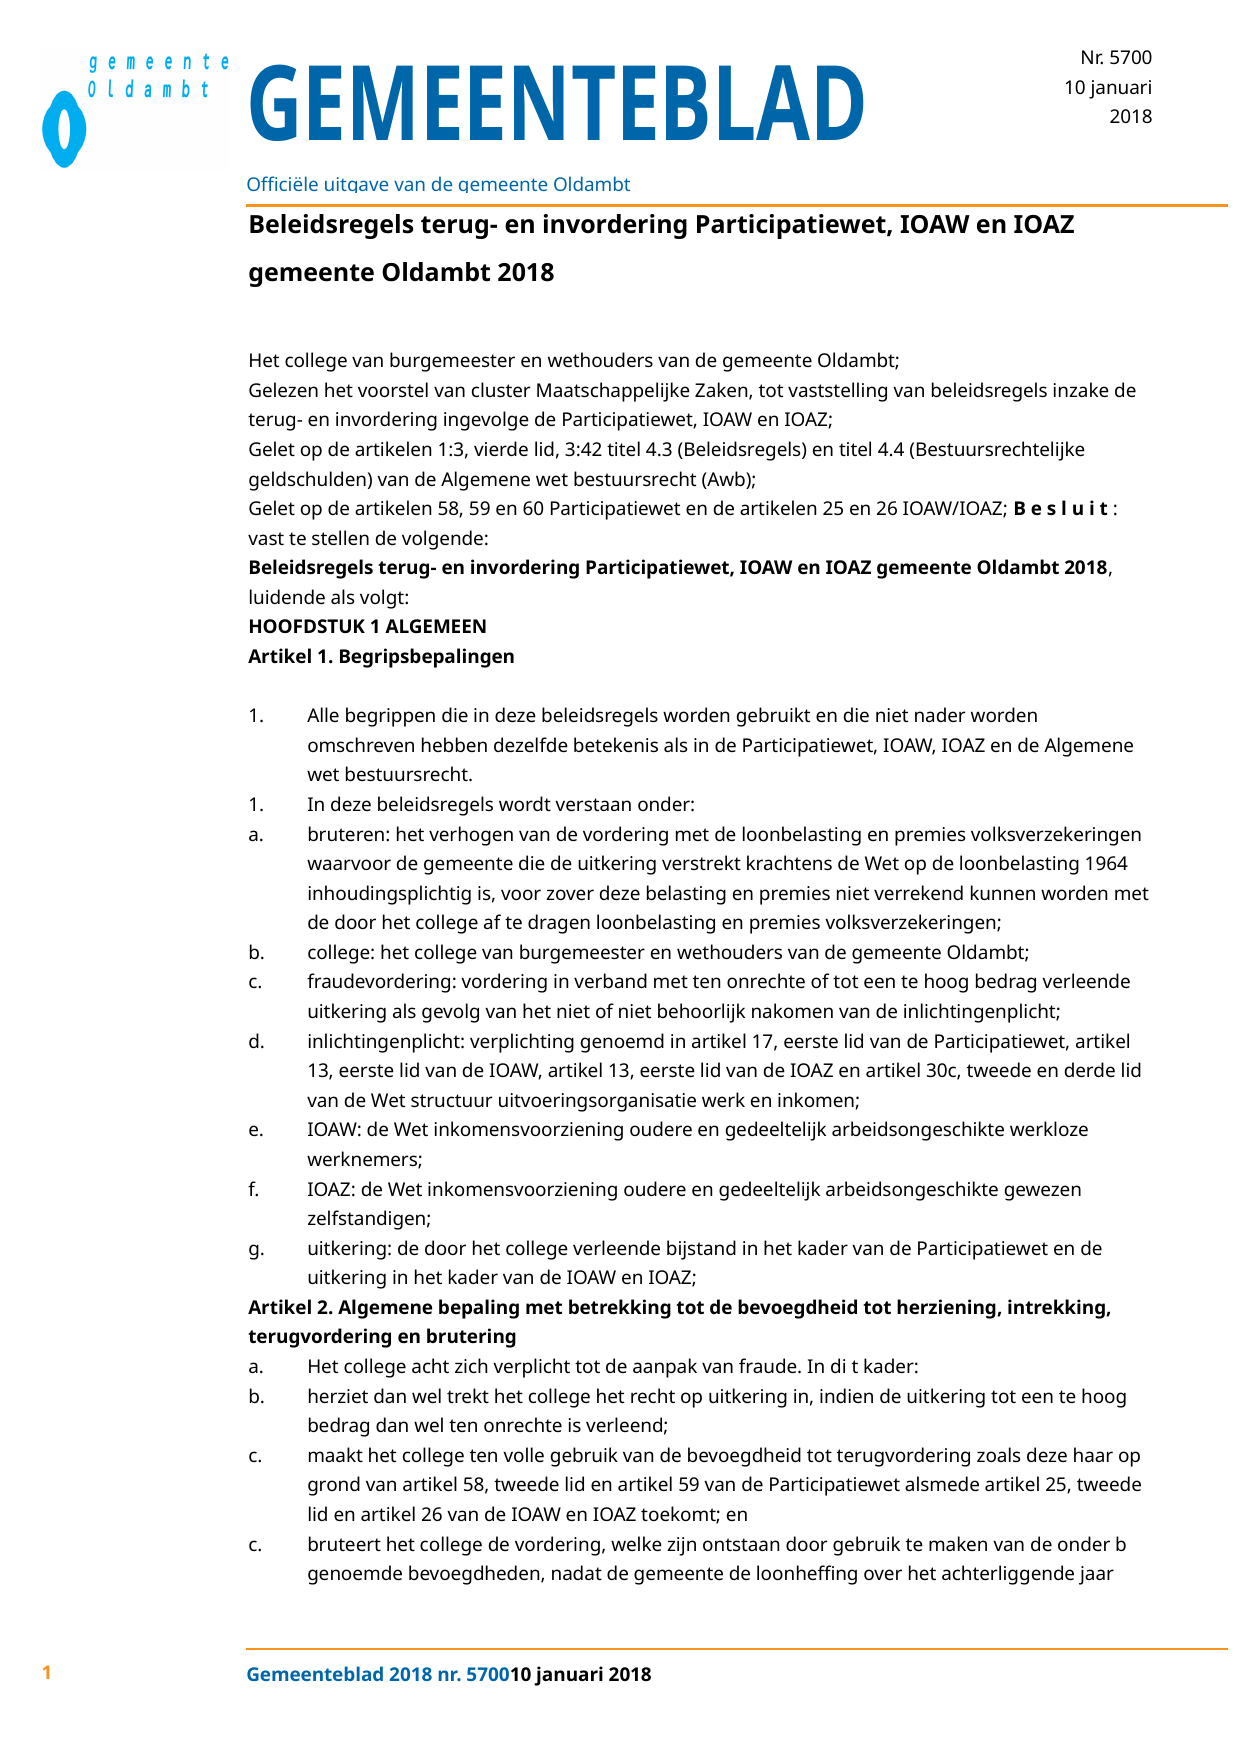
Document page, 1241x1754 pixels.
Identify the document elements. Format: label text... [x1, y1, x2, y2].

picture [41, 47, 231, 172]
text Gelezen het voorstel van cluster Maatschappelijke Zaken, tot vaststelling van beleidsregels inzake de terug- en invordering ingevolge de Participatiewet, IOAW en IOAZ; [248, 377, 1152, 432]
list maakt het college ten volle gebruik van de bevoegdheid tot terugvordering zoals deze haar op grond van artikel 58, tweede lid en artikel 59 van de Participatiewet alsmede artikel 25, tweede lid en artikel 26 van de IOAW en IOAZ toekomt; en [248, 1442, 1152, 1527]
text Artikel 2. Algemene bepaling met betrekking tot de bevoegdheid tot herziening, intrekking, terugvordering en brutering [248, 1294, 1152, 1349]
text HOOFDSTUK 1 ALGEMEEN [248, 614, 1152, 639]
list herziet dan wel trekt het college het recht op uitkering in, indien de uitkering tot een te hoog bedrag dan wel ten onrechte is verleend; [248, 1383, 1152, 1438]
text luidende als volgt: [248, 584, 1152, 610]
text Gelet op de artikelen 1:3, vierde lid, 3:42 titel 4.3 (Beleidsregels) en titel 4.4 (Bestuursrechtelijke geldschulden) van de Algemene wet bestuursrecht (Awb); [248, 436, 1152, 492]
text Het college van burgemeester en wethouders van de gemeente Oldambt; [248, 347, 1152, 373]
list bruteert het college de vordering, welke zijn ontstaan door gebruik te maken van de onder b genoemde bevoegdheden, nadat de gemeente de loonheffing over het achterliggende jaar [248, 1531, 1152, 1586]
list college: het college van burgemeester en wethouders van de gemeente Oldambt; [248, 939, 1152, 965]
list bruteren: het verhogen van de vordering met de loonbelasting en premies volksverzekeringen waarvoor de gemeente die de uitkering verstrekt krachtens de Wet op de loonbelasting 1964 inhoudingsplichtig is, voor zover deze belasting en premies niet verrekend kunnen worden met de door het college af te dragen loonbelasting en premies volksverzekeringen; [248, 821, 1152, 935]
list uitkering: de door het college verleende bijstand in het kader van de Participatiewet en de uitkering in het kader van de IOAW en IOAZ; [248, 1235, 1152, 1290]
text Beleidsregels terug- en invordering Participatiewet, IOAW en IOAZ gemeente Oldambt 2018, [248, 554, 1152, 580]
list Het college acht zich verplicht tot de aanpak van fraude. In di t kader: [248, 1353, 1152, 1379]
list inlichtingenplicht: verplichting genoemd in artikel 17, eerste lid van de Participatiewet, artikel 13, eerste lid van de IOAW, artikel 13, eerste lid van de IOAZ en artikel 30c, tweede en derde lid van de Wet structuur uitvoeringsorganisatie werk en inkomen; [248, 1028, 1152, 1113]
list In deze beleidsregels wordt verstaan onder: [248, 791, 1152, 817]
list IOAW: de Wet inkomensvoorziening oudere en gedeeltelijk arbeidsongeschikte werkloze werknemers; [248, 1117, 1152, 1172]
list IOAZ: de Wet inkomensvoorziening oudere en gedeeltelijk arbeidsongeschikte gewezen zelfstandigen; [248, 1176, 1152, 1231]
list fraudevordering: vordering in verband met ten onrechte of tot een te hoog bedrag verleende uitkering als gevolg van het niet of niet behoorlijk nakomen van de inlichtingenplicht; [248, 969, 1152, 1024]
text Gelet op de artikelen 58, 59 en 60 Participatiewet en de artikelen 25 en 26 IOAW/IOAZ; B e s l u i t : [248, 495, 1152, 521]
text Artikel 1. Begripsbepalingen [248, 643, 1152, 669]
text vast te stellen de volgende: [248, 525, 1152, 551]
text Beleidsregels terug- en invordering Participatiewet, IOAW en IOAZ gemeente Oldambt 2018 [248, 207, 1152, 288]
list Alle begrippen die in deze beleidsregels worden gebruikt en die niet nader worden omschreven hebben dezelfde betekenis als in de Participatiewet, IOAW, IOAZ en de Algemene wet bestuursrecht. [248, 702, 1152, 787]
